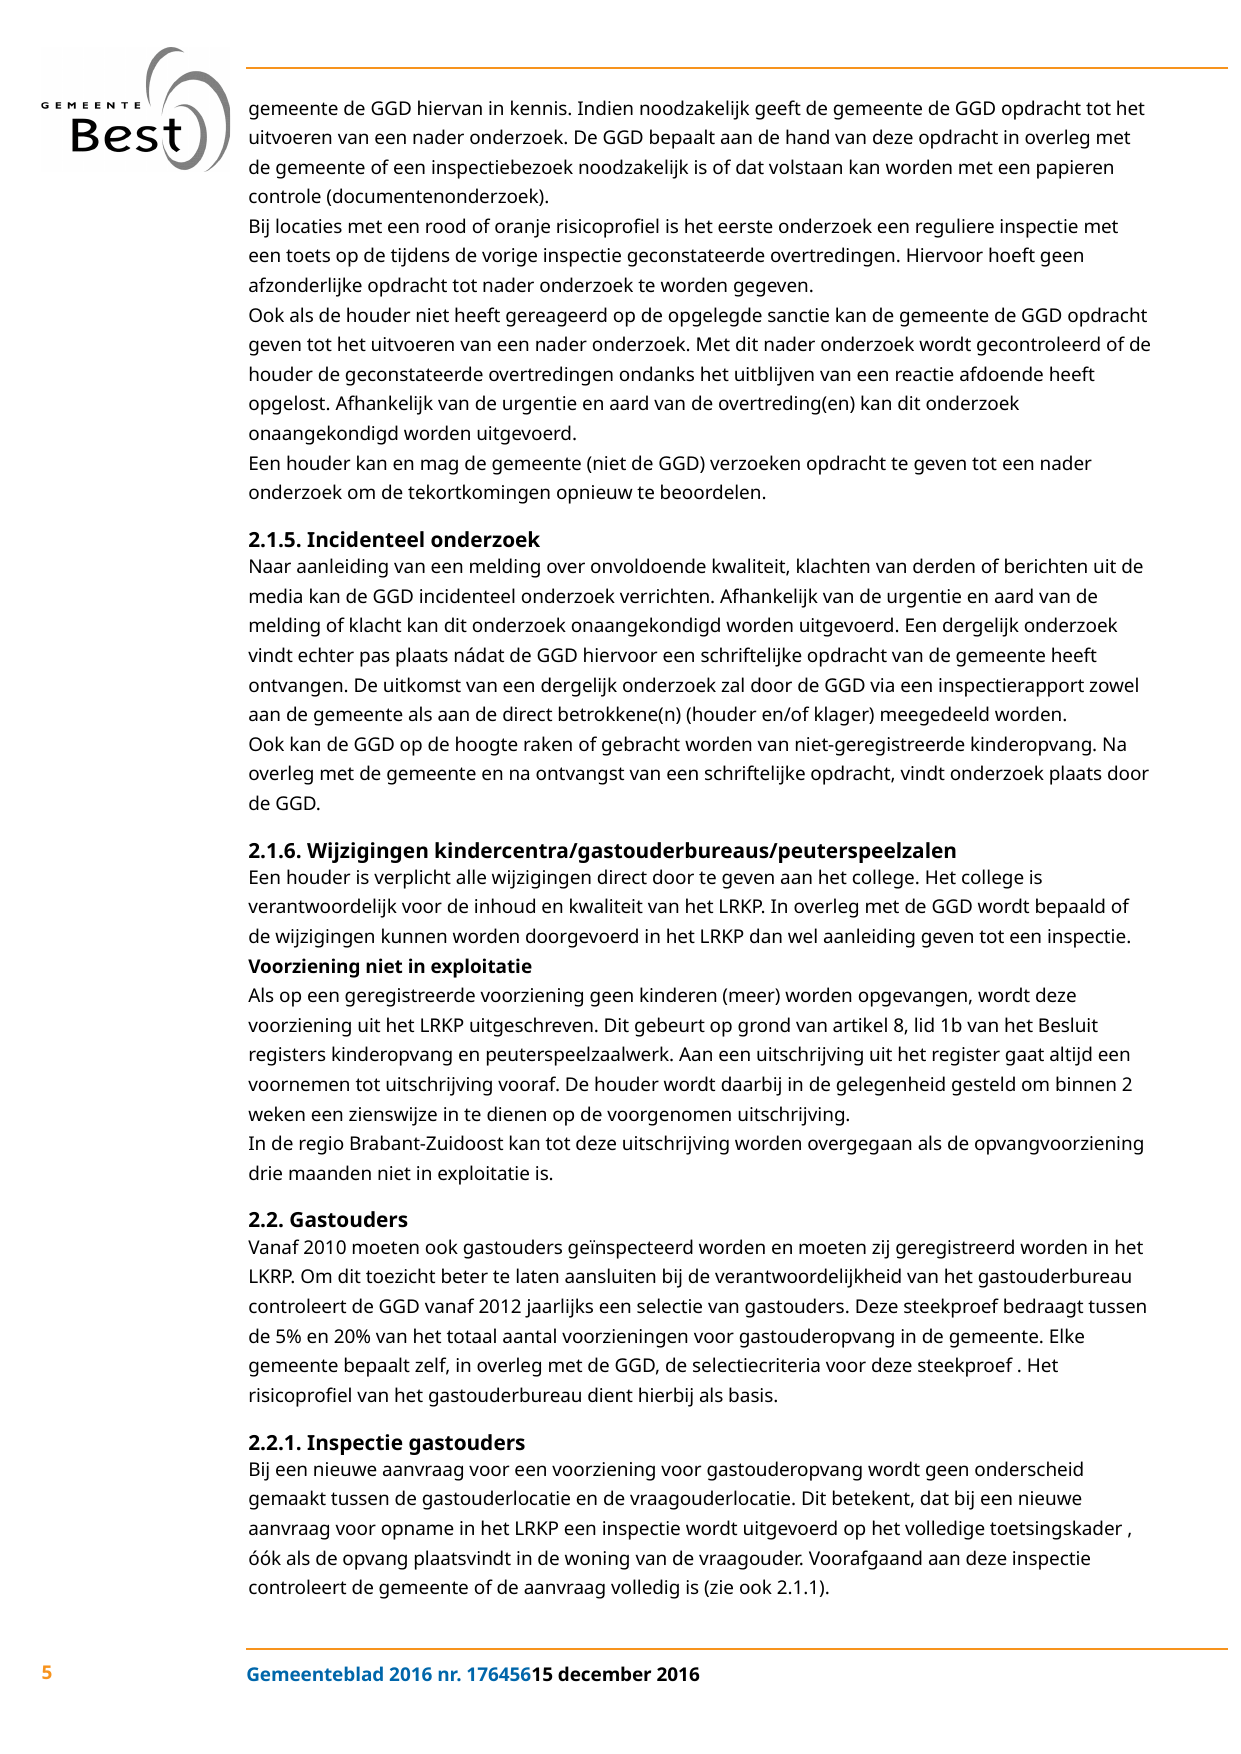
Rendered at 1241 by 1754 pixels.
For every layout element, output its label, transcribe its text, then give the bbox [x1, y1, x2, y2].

text Bij locaties met een rood of oranje risicoprofiel is het eerste onderzoek een reguliere inspectie met een toets op de tijdens de vorige inspectie geconstateerde overtredingen. Hiervoor hoeft geen afzonderlijke opdracht tot nader onderzoek te worden gegeven. [248, 213, 1152, 298]
text gemeente de GGD hiervan in kennis. Indien noodzakelijk geeft de gemeente de GGD opdracht tot het uitvoeren van een nader onderzoek. De GGD bepaalt aan de hand van deze opdracht in overleg met de gemeente of een inspectiebezoek noodzakelijk is of dat volstaan kan worden met een papieren controle (documentenonderzoek). [248, 95, 1152, 209]
text Ook kan de GGD op de hoogte raken of gebracht worden van niet-geregistreerde kinderopvang. Na overleg met de gemeente en na ontvangst van een schriftelijke opdracht, vindt onderzoek plaats door de GGD. [248, 731, 1152, 816]
text Naar aanleiding van een melding over onvoldoende kwaliteit, klachten van derden of berichten uit de media kan de GGD incidenteel onderzoek verrichten. Afhankelijk van de urgentie en aard van de melding of klacht kan dit onderzoek onaangekondigd worden uitgevoerd. Een dergelijk onderzoek vindt echter pas plaats nádat de GGD hiervoor een schriftelijke opdracht van de gemeente heeft ontvangen. De uitkomst van een dergelijk onderzoek zal door de GGD via een inspectierapport zowel aan de gemeente als aan de direct betrokkene(n) (houder en/of klager) meegedeeld worden. [248, 553, 1152, 727]
text Voorziening niet in exploitatie [248, 953, 1152, 979]
picture [41, 47, 231, 172]
text 2.1.5. Incidenteel onderzoek [248, 525, 1152, 553]
text 2.1.6. Wijzigingen kindercentra/gastouderbureaus/peuterspeelzalen [248, 836, 1152, 864]
text 2.2. Gastouders [248, 1206, 1152, 1234]
text Een houder kan en mag de gemeente (niet de GGD) verzoeken opdracht te geven tot een nader onderzoek om de tekortkomingen opnieuw te beoordelen. [248, 450, 1152, 505]
text Als op een geregistreerde voorziening geen kinderen (meer) worden opgevangen, wordt deze voorziening uit het LRKP uitgeschreven. Dit gebeurt op grond van artikel 8, lid 1b van het Besluit registers kinderopvang en peuterspeelzaalwerk. Aan een uitschrijving uit het register gaat altijd een voornemen tot uitschrijving vooraf. De houder wordt daarbij in de gelegenheid gesteld om binnen 2 weken een zienswijze in te dienen op de voorgenomen uitschrijving. [248, 982, 1152, 1127]
text Een houder is verplicht alle wijzigingen direct door te geven aan het college. Het college is verantwoordelijk voor de inhoud en kwaliteit van het LRKP. In overleg met de GGD wordt bepaald of de wijzigingen kunnen worden doorgevoerd in het LRKP dan wel aanleiding geven tot een inspectie. [248, 864, 1152, 949]
text Ook als de houder niet heeft gereageerd op de opgelegde sanctie kan de gemeente de GGD opdracht geven tot het uitvoeren van een nader onderzoek. Met dit nader onderzoek wordt gecontroleerd of de houder de geconstateerde overtredingen ondanks het uitblijven van een reactie afdoende heeft opgelost. Afhankelijk van de urgentie en aard van de overtreding(en) kan dit onderzoek onaangekondigd worden uitgevoerd. [248, 302, 1152, 446]
text Vanaf 2010 moeten ook gastouders geïnspecteerd worden en moeten zij geregistreerd worden in het LKRP. Om dit toezicht beter te laten aansluiten bij de verantwoordelijkheid van het gastouderbureau controleert de GGD vanaf 2012 jaarlijks een selectie van gastouders. Deze steekproef bedraagt tussen de 5% en 20% van het totaal aantal voorzieningen voor gastouderopvang in de gemeente. Elke gemeente bepaalt zelf, in overleg met de GGD, de selectiecriteria voor deze steekproef . Het risicoprofiel van het gastouderbureau dient hierbij als basis. [248, 1234, 1152, 1408]
text In de regio Brabant-Zuidoost kan tot deze uitschrijving worden overgegaan als de opvangvoorziening drie maanden niet in exploitatie is. [248, 1130, 1152, 1186]
text 2.2.1. Inspectie gastouders [248, 1428, 1152, 1456]
text Bij een nieuwe aanvraag voor een voorziening voor gastouderopvang wordt geen onderscheid gemaakt tussen de gastouderlocatie en de vraagouderlocatie. Dit betekent, dat bij een nieuwe aanvraag voor opname in het LRKP een inspectie wordt uitgevoerd op het volledige toetsingskader , óók als de opvang plaatsvindt in de woning van de vraagouder. Voorafgaand aan deze inspectie controleert de gemeente of de aanvraag volledig is (zie ook 2.1.1). [248, 1456, 1152, 1600]
